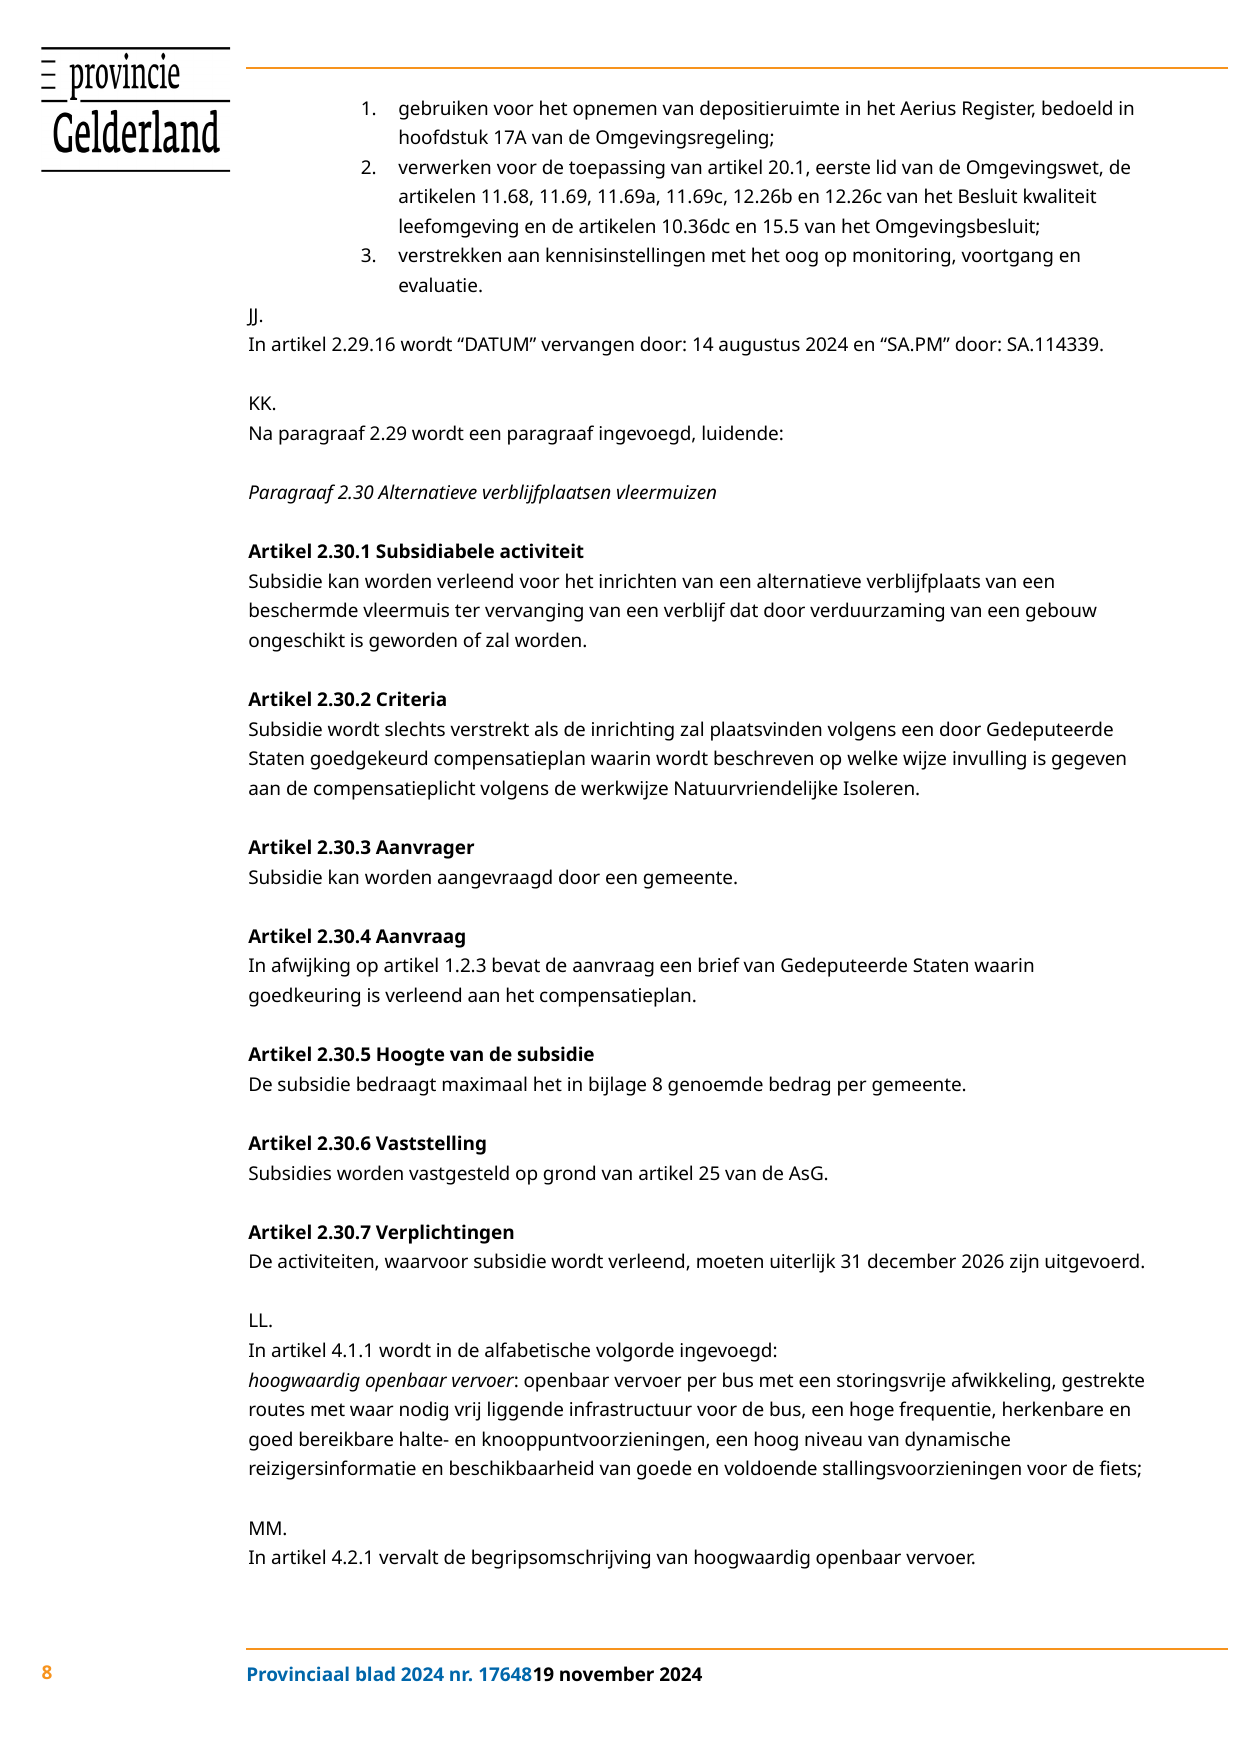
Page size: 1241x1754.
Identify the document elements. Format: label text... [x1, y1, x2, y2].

text hoogwaardig openbaar vervoer: openbaar vervoer per bus met een storingsvrije afwikkeling, gestrekte routes met waar nodig vrij liggende infrastructuur voor de bus, een hoge frequentie, herkenbare en goed bereikbare halte- en knooppuntvoorzieningen, een hoog niveau van dynamische reizigersinformatie en beschikbaarheid van goede en voldoende stallingsvoorzieningen voor de fiets; [248, 1367, 1152, 1481]
text Na paragraaf 2.29 wordt een paragraaf ingevoegd, luidende: [248, 420, 1152, 446]
text Subsidie wordt slechts verstrekt als de inrichting zal plaatsvinden volgens een door Gedeputeerde Staten goedgekeurd compensatieplan waarin wordt beschreven op welke wijze invulling is gegeven aan de compensatieplicht volgens de werkwijze Natuurvriendelijke Isoleren. [248, 716, 1152, 801]
text Subsidie kan worden verleend voor het inrichten van een alternatieve verblijfplaats van een beschermde vleermuis ter vervanging van een verblijf dat door verduurzaming van een gebouw ongeschikt is geworden of zal worden. [248, 568, 1152, 653]
text Artikel 2.30.2 Criteria [248, 686, 1152, 712]
text KK. [248, 391, 1152, 416]
text De activiteiten, waarvoor subsidie wordt verleend, moeten uiterlijk 31 december 2026 zijn uitgevoerd. [248, 1248, 1152, 1274]
list gebruiken voor het opnemen van depositieruimte in het Aerius Register, bedoeld in hoofdstuk 17A van de Omgevingsregeling; [361, 95, 1152, 150]
text In artikel 4.2.1 vervalt de begripsomschrijving van hoogwaardig openbaar vervoer. [248, 1544, 1152, 1570]
picture [41, 47, 231, 172]
list verstrekken aan kennisinstellingen met het oog op monitoring, voortgang en evaluatie. [361, 243, 1152, 298]
text JJ. [248, 302, 1152, 328]
text De subsidie bedraagt maximaal het in bijlage 8 genoemde bedrag per gemeente. [248, 1071, 1152, 1097]
text Subsidies worden vastgesteld op grond van artikel 25 van de AsG. [248, 1160, 1152, 1186]
text Artikel 2.30.5 Hoogte van de subsidie [248, 1041, 1152, 1067]
text LL. [248, 1308, 1152, 1333]
text In artikel 4.1.1 wordt in de alfabetische volgorde ingevoegd: [248, 1337, 1152, 1363]
text Artikel 2.30.3 Aanvrager [248, 834, 1152, 860]
text In afwijking op artikel 1.2.3 bevat de aanvraag een brief van Gedeputeerde Staten waarin goedkeuring is verleend aan het compensatieplan. [248, 953, 1152, 1008]
list verwerken voor de toepassing van artikel 20.1, eerste lid van de Omgevingswet, de artikelen 11.68, 11.69, 11.69a, 11.69c, 12.26b en 12.26c van het Besluit kwaliteit leefomgeving en de artikelen 10.36dc en 15.5 van het Omgevingsbesluit; [361, 154, 1152, 239]
text MM. [248, 1515, 1152, 1541]
text In artikel 2.29.16 wordt “DATUM” vervangen door: 14 augustus 2024 en “SA.PM” door: SA.114339. [248, 331, 1152, 357]
text Subsidie kan worden aangevraagd door een gemeente. [248, 864, 1152, 890]
text Artikel 2.30.4 Aanvraag [248, 923, 1152, 949]
text Artikel 2.30.7 Verplichtingen [248, 1219, 1152, 1245]
text Artikel 2.30.1 Subsidiabele activiteit [248, 538, 1152, 564]
text Paragraaf 2.30 Alternatieve verblijfplaatsen vleermuizen [248, 479, 1152, 505]
text Artikel 2.30.6 Vaststelling [248, 1130, 1152, 1156]
